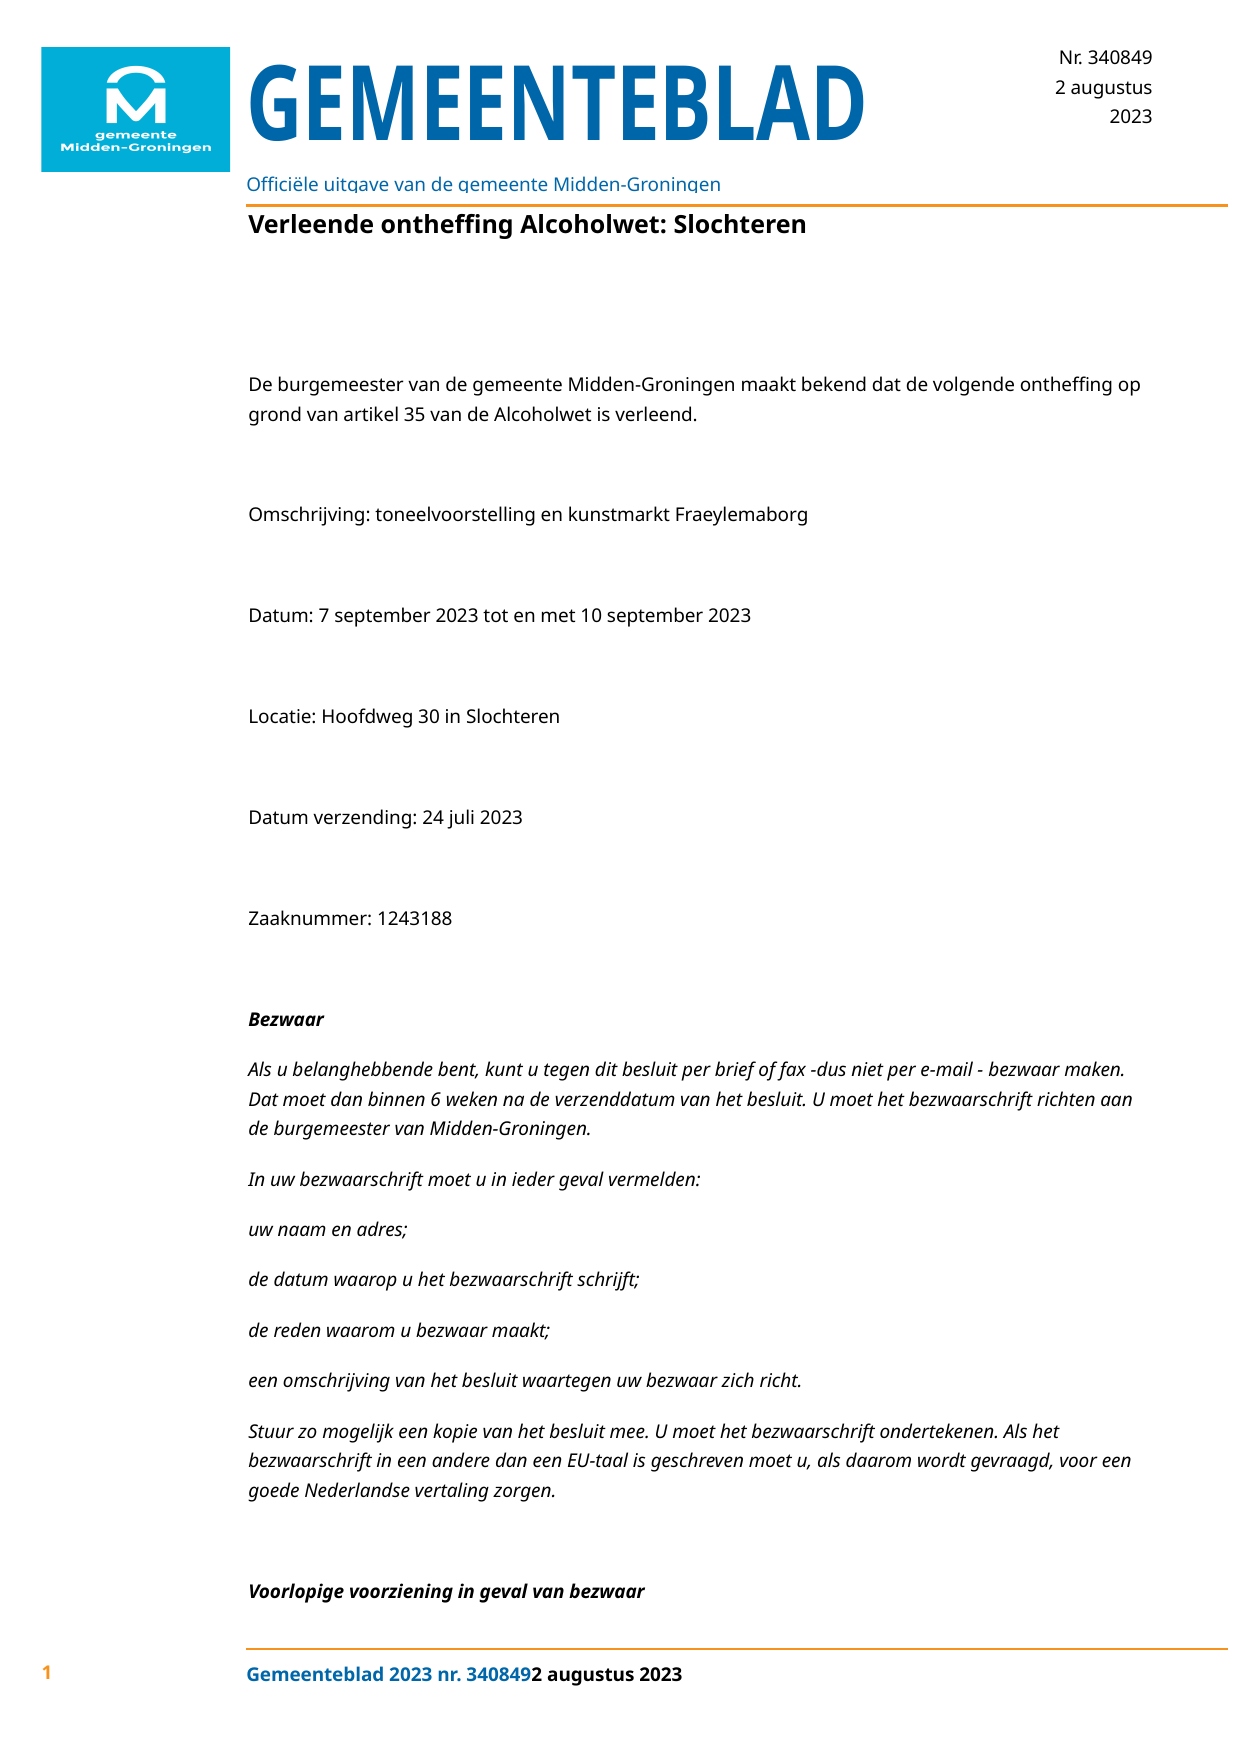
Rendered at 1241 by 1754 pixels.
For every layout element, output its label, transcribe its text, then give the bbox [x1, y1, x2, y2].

text Verleende ontheffing Alcoholwet: Slochteren [248, 207, 1152, 241]
text In uw bezwaarschrift moet u in ieder geval vermelden: [248, 1166, 1152, 1191]
text Voorlopige voorziening in geval van bezwaar [248, 1578, 1152, 1603]
text Zaaknummer: 1243188 [248, 905, 1152, 931]
text een omschrijving van het besluit waartegen uw bezwaar zich richt. [248, 1367, 1152, 1393]
text Stuur zo mogelijk een kopie van het besluit mee. U moet het bezwaarschrift ondertekenen. Als het bezwaarschrift in een andere dan een EU-taal is geschreven moet u, als daarom wordt gevraagd, voor een goede Nederlandse vertaling zorgen. [248, 1418, 1152, 1503]
text uw naam en adres; [248, 1216, 1152, 1242]
text Datum verzending: 24 juli 2023 [248, 804, 1152, 830]
text Locatie: Hoofdweg 30 in Slochteren [248, 703, 1152, 729]
picture [184, 146, 190, 153]
picture [107, 89, 165, 122]
picture [108, 66, 164, 82]
text Datum: 7 september 2023 tot en met 10 september 2023 [248, 602, 1152, 628]
text De burgemeester van de gemeente Midden-Groningen maakt bekend dat de volgende ontheffing op grond van artikel 35 van de Alcoholwet is verleend. [248, 371, 1152, 426]
text de reden waarom u bezwaar maakt; [248, 1317, 1152, 1343]
text Als u belanghebbende bent, kunt u tegen dit besluit per brief of fax -dus niet per e-mail - bezwaar maken. Dat moet dan binnen 6 weken na de verzenddatum van het besluit. U moet het bezwaarschrift richten aan de burgemeester van Midden-Groningen. [248, 1056, 1152, 1141]
text Omschrijving: toneelvoorstelling en kunstmarkt Fraeylemaborg [248, 502, 1152, 527]
text de datum waarop u het bezwaarschrift schrijft; [248, 1267, 1152, 1292]
text Bezwaar [248, 1006, 1152, 1031]
